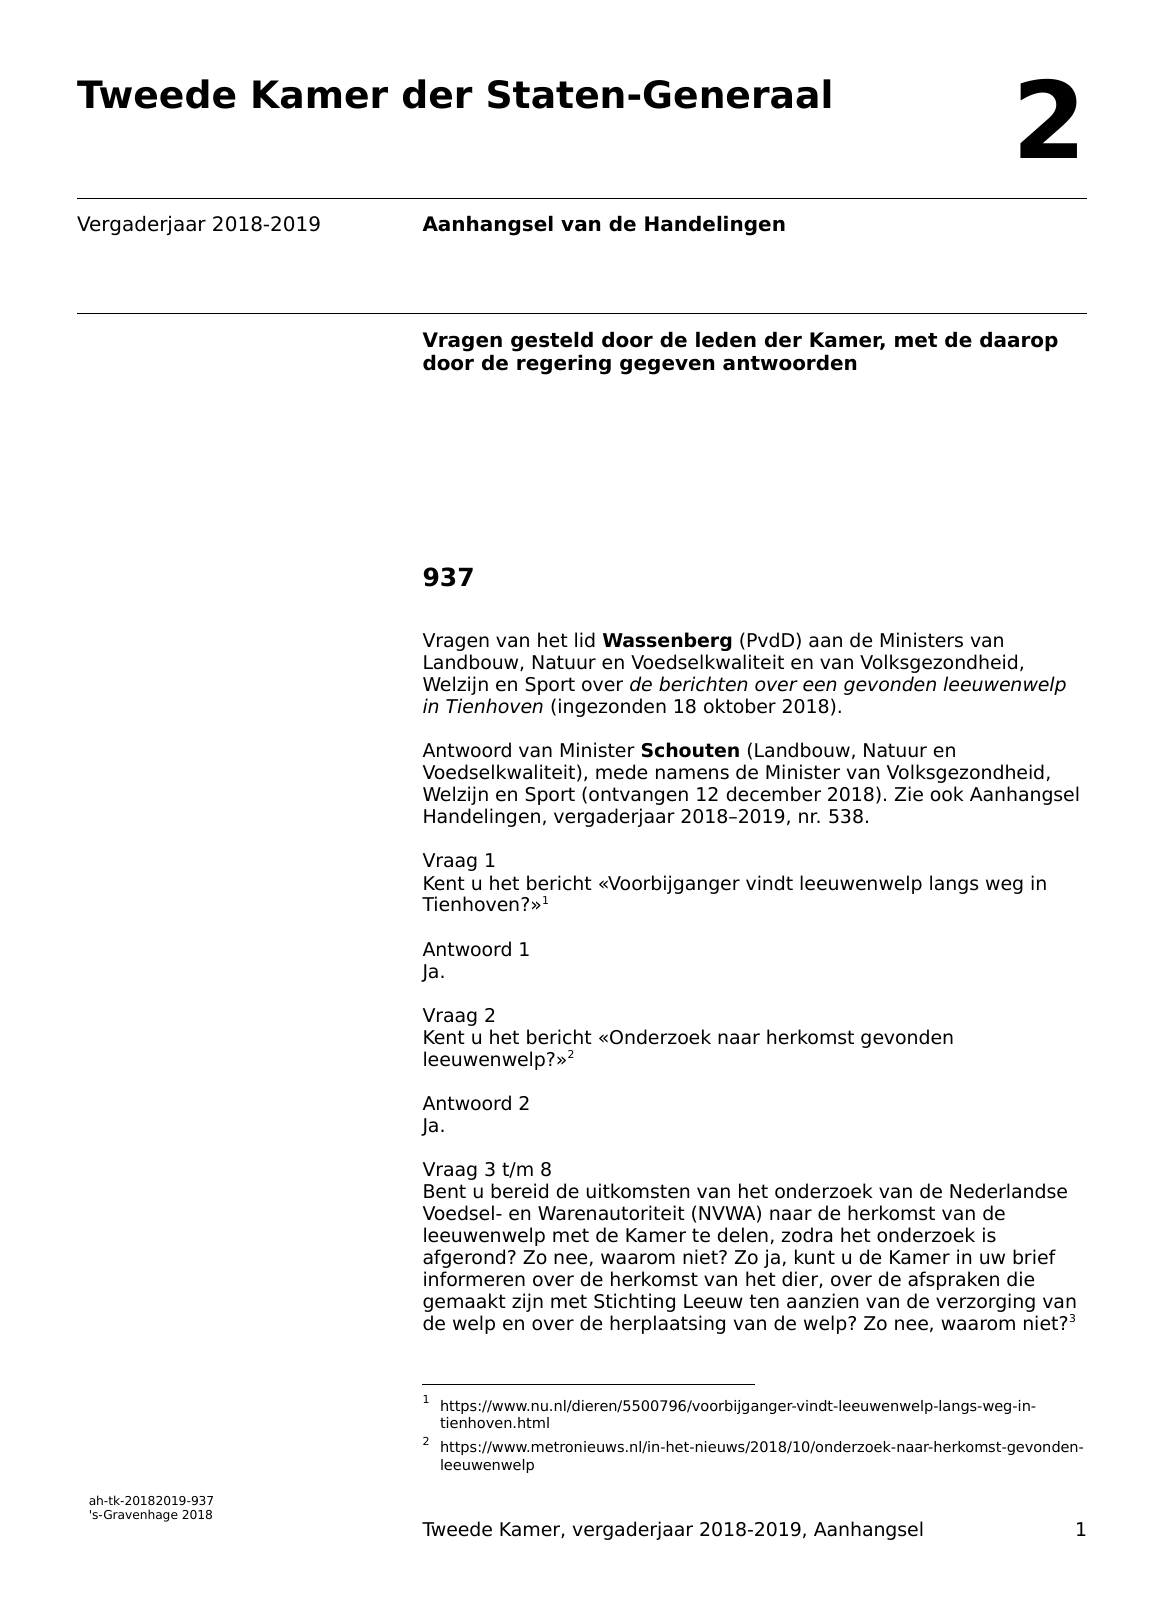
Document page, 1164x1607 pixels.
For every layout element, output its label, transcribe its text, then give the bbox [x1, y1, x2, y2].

text Bent u bereid de uitkomsten van het onderzoek van de Nederlandse Voedsel- en Warenautoriteit (NVWA) naar de herkomst van de leeuwenwelp met de Kamer te delen, zodra het onderzoek is afgerond? Zo nee, waarom niet? Zo ja, kunt u de Kamer in uw brief informeren over de herkomst van het dier, over de afspraken die gemaakt zijn met Stichting Leeuw ten aanzien van de verzorging van de welp en over de herplaatsing van de welp? Zo nee, waarom niet? [422, 1181, 1087, 1335]
table_cell [77, 314, 422, 375]
table_cell Aanhangsel van de Handelingen [422, 199, 1087, 313]
table_header 2 [886, 59, 1087, 198]
text Ja. [422, 1115, 1087, 1137]
text 937 [422, 563, 1087, 592]
text Ja. [422, 961, 1087, 982]
text Vragen van het lid Wassenberg (PvdD) aan de Ministers van Landbouw, Natuur en Voedselkwaliteit en van Volksgezondheid, Welzijn en Sport over de berichten over een gevonden leeuwenwelp in Tienhoven (ingezonden 18 oktober 2018). [422, 630, 1087, 718]
table_header Tweede Kamer der Staten-Generaal [77, 59, 886, 198]
table_cell Vragen gesteld door de leden der Kamer, met de daarop door de regering gegeven antwoorden [422, 314, 1087, 375]
text Kent u het bericht «Onderzoek naar herkomst gevonden leeuwenwelp?» [422, 1027, 1087, 1071]
text Antwoord 1 [422, 938, 1087, 961]
text 's-Gravenhage 2018 [88, 1508, 323, 1522]
table_cell Vergaderjaar 2018-2019 [77, 199, 422, 313]
text Antwoord van Minister Schouten (Landbouw, Natuur en Voedselkwaliteit), mede namens de Minister van Volksgezondheid, Welzijn en Sport (ontvangen 12 december 2018). Zie ook Aanhangsel Handelingen, vergaderjaar 2018–2019, nr. 538. [422, 740, 1087, 828]
text Vraag 2 [422, 1005, 1087, 1027]
text Antwoord 2 [422, 1093, 1087, 1115]
text Vraag 3 t/m 8 [422, 1159, 1087, 1181]
text https://www.metronieuws.nl/in-het-nieuws/2018/10/onderzoek-naar-herkomst-gevonden-leeuwenwelp [422, 1435, 1087, 1474]
text Vraag 1 [422, 850, 1087, 872]
text ah-tk-20182019-937 [88, 1494, 323, 1508]
text https://www.nu.nl/dieren/5500796/voorbijganger-vindt-leeuwenwelp-langs-weg-in-tienhoven.html [422, 1393, 1087, 1432]
text Kent u het bericht «Voorbijganger vindt leeuwenwelp langs weg in Tienhoven?» [422, 872, 1087, 916]
